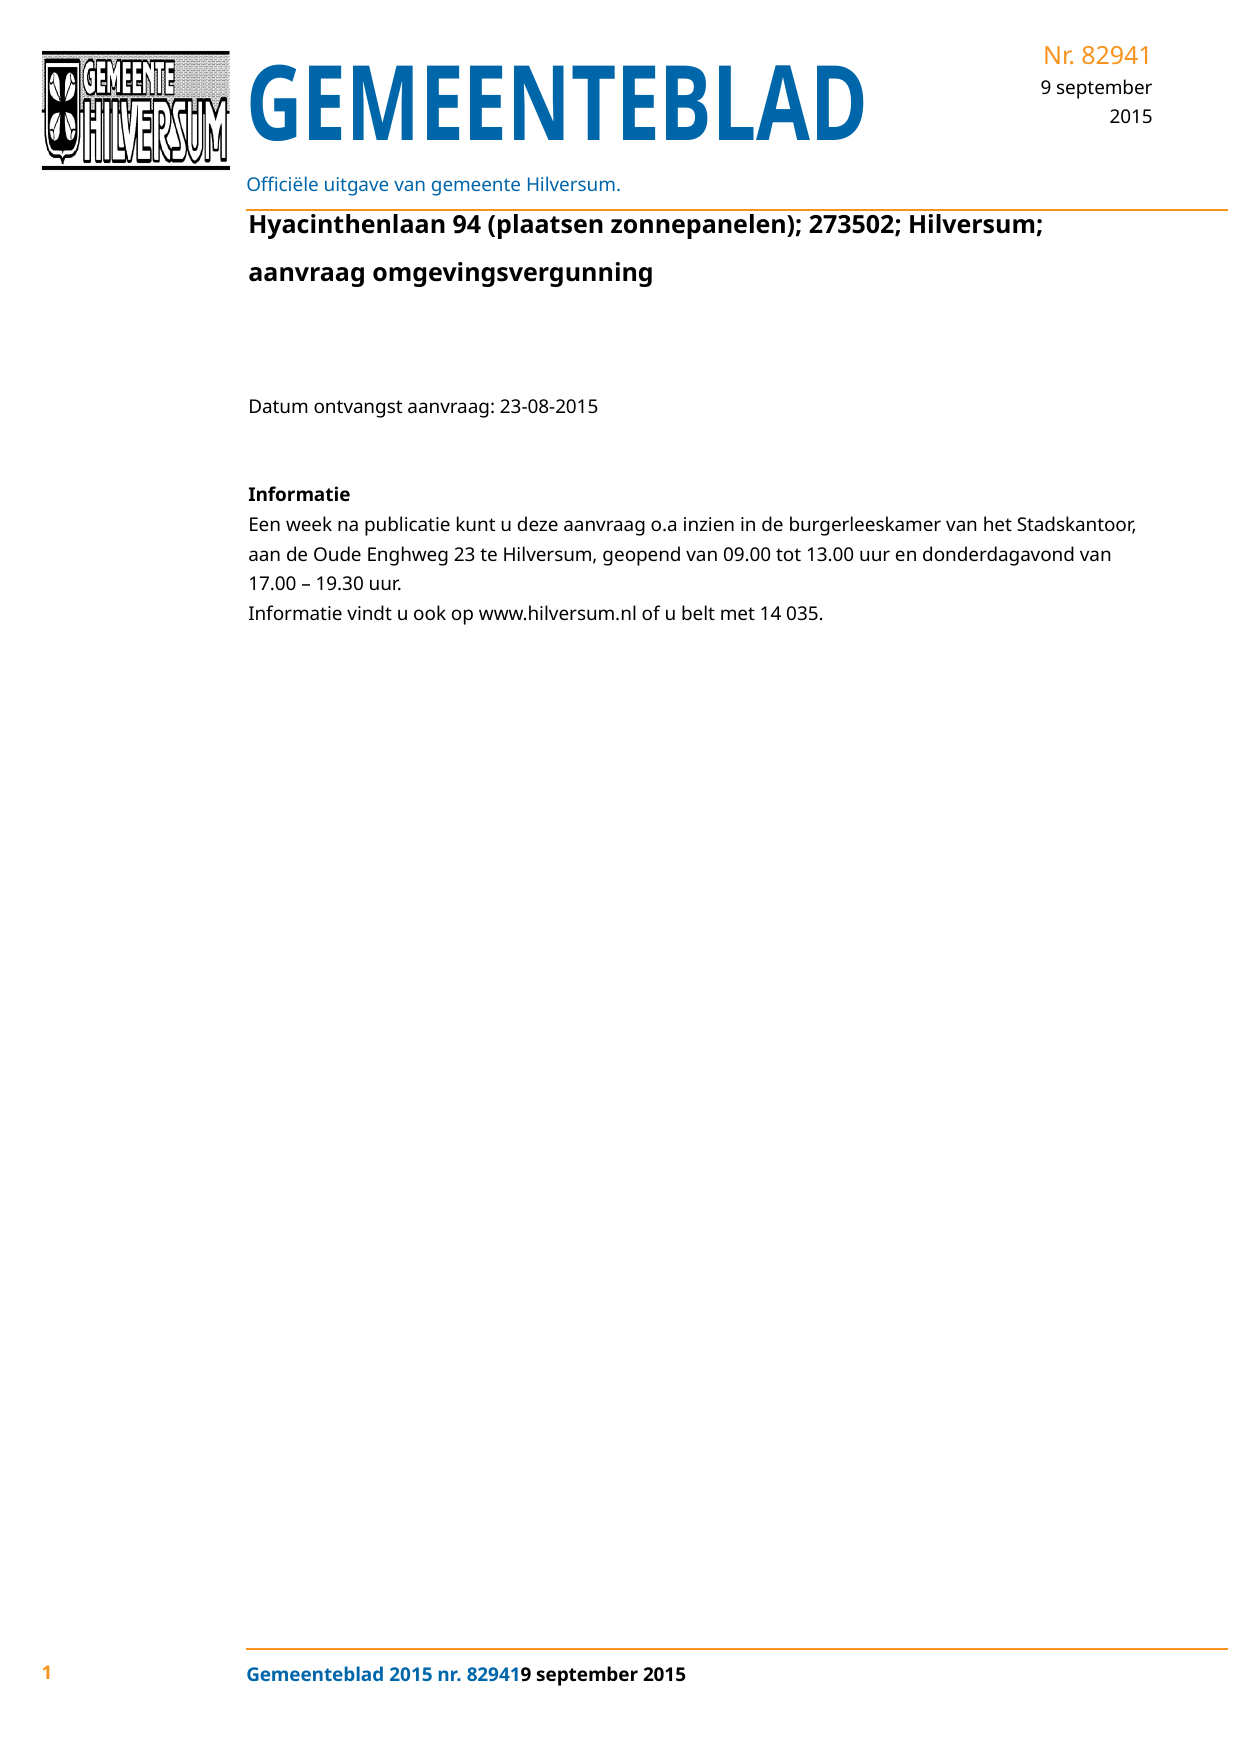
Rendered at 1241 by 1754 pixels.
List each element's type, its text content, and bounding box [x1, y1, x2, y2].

text Informatie [248, 482, 1152, 507]
text Datum ontvangst aanvraag: 23-08-2015 [248, 393, 1152, 419]
text Hyacinthenlaan 94 (plaatsen zonnepanelen); 273502; Hilversum; aanvraag omgevingsvergunning [248, 211, 1152, 288]
text aan de Oude Enghweg 23 te Hilversum, geopend van 09.00 tot 13.00 uur en donderdagavond van 17.00 – 19.30 uur. [248, 541, 1152, 596]
text Een week na publicatie kunt u deze aanvraag o.a inzien in de burgerleeskamer van het Stadskantoor, [248, 511, 1152, 537]
picture [41, 47, 231, 172]
text Informatie vindt u ook op www.hilversum.nl of u belt met 14 035. [248, 600, 1152, 626]
